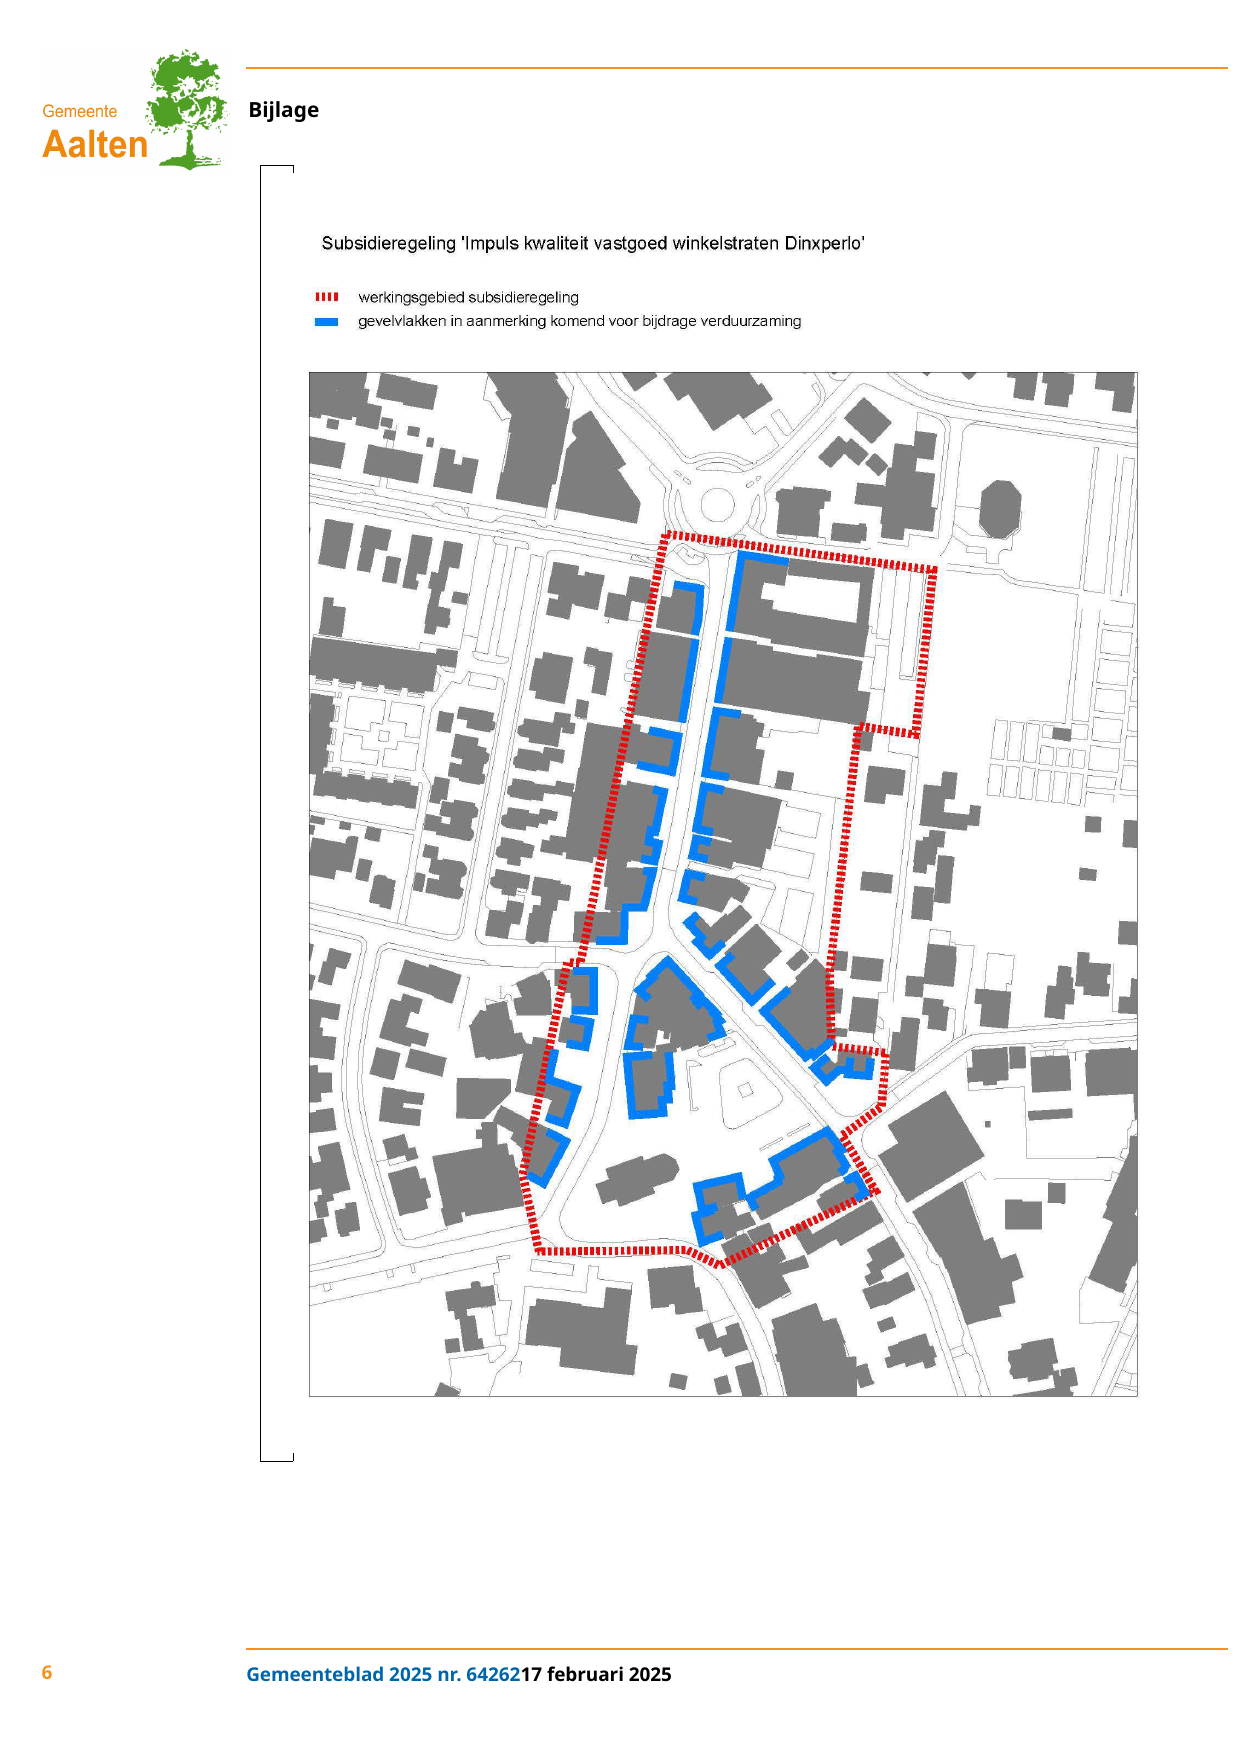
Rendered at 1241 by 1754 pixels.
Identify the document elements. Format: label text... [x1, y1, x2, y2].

text Bijlage [248, 95, 1152, 123]
picture [41, 47, 231, 172]
picture [268, 173, 1173, 1453]
